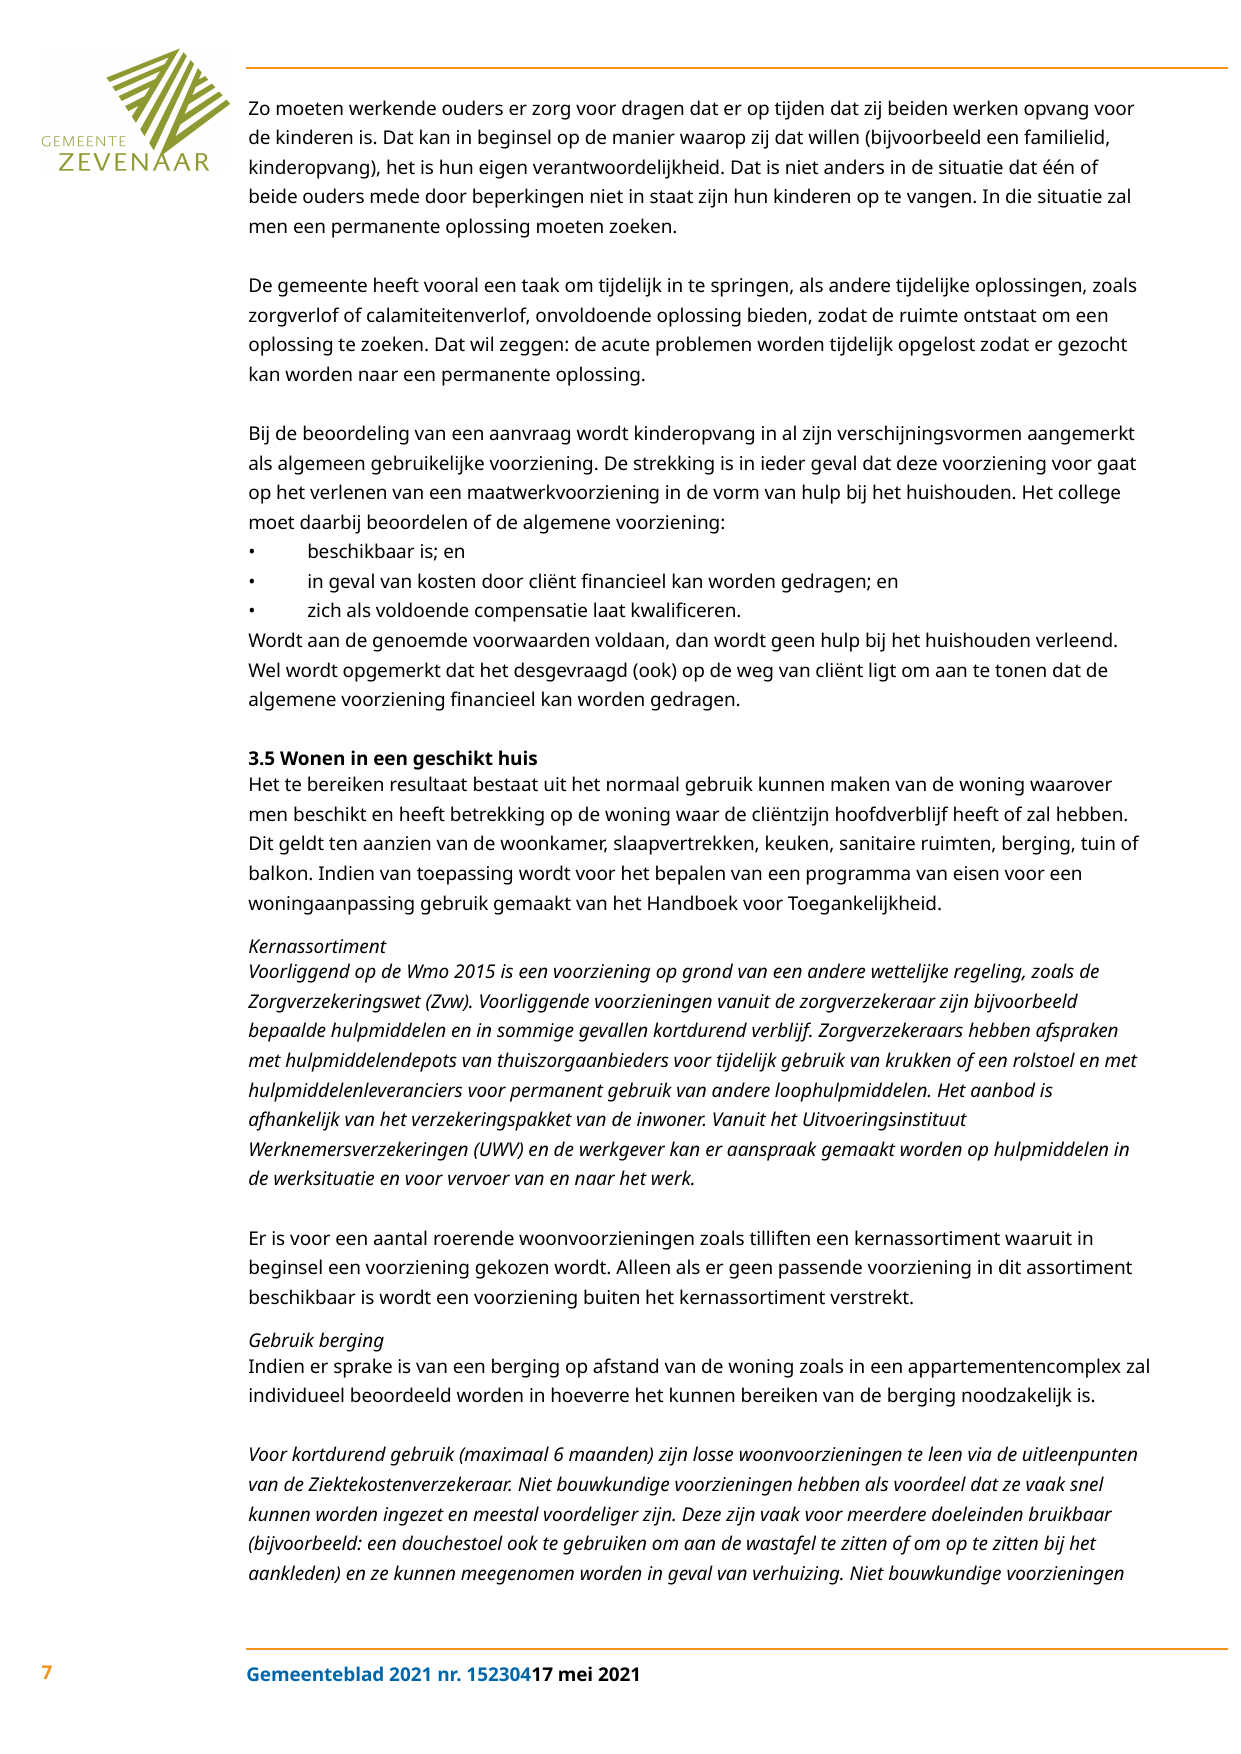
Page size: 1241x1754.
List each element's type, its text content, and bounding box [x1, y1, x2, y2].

text Zo moeten werkende ouders er zorg voor dragen dat er op tijden dat zij beiden werken opvang voor de kinderen is. Dat kan in beginsel op de manier waarop zij dat willen (bijvoorbeeld een familielid, kinderopvang), het is hun eigen verantwoordelijkheid. Dat is niet anders in de situatie dat één of beide ouders mede door beperkingen niet in staat zijn hun kinderen op te vangen. In die situatie zal men een permanente oplossing moeten zoeken. [248, 95, 1152, 239]
text Indien er sprake is van een berging op afstand van de woning zoals in een appartementencomplex zal individueel beoordeeld worden in hoeverre het kunnen bereiken van de berging noodzakelijk is. [248, 1353, 1152, 1408]
list zich als voldoende compensatie laat kwalificeren. [248, 598, 1152, 623]
list beschikbaar is; en [248, 538, 1152, 564]
text Er is voor een aantal roerende woonvoorzieningen zoals tilliften een kernassortiment waaruit in beginsel een voorziening gekozen wordt. Alleen als er geen passende voorziening in dit assortiment beschikbaar is wordt een voorziening buiten het kernassortiment verstrekt. [248, 1225, 1152, 1310]
text 3.5 Wonen in een geschikt huis [248, 746, 1152, 771]
text Voorliggend op de Wmo 2015 is een voorziening op grond van een andere wettelijke regeling, zoals de Zorgverzekeringswet (Zvw). Voorliggende voorzieningen vanuit de zorgverzekeraar zijn bijvoorbeeld bepaalde hulpmiddelen en in sommige gevallen kortdurend verblijf. Zorgverzekeraars hebben afspraken met hulpmiddelendepots van thuiszorgaanbieders voor tijdelijk gebruik van krukken of een rolstoel en met hulpmiddelenleveranciers voor permanent gebruik van andere loophulpmiddelen. Het aanbod is afhankelijk van het verzekeringspakket van de inwoner. Vanuit het Uitvoeringsinstituut Werknemersverzekeringen (UWV) en de werkgever kan er aanspraak gemaakt worden op hulpmiddelen in de werksituatie en voor vervoer van en naar het werk. [248, 958, 1152, 1191]
text Kernassortiment [248, 933, 1152, 958]
text De gemeente heeft vooral een taak om tijdelijk in te springen, als andere tijdelijke oplossingen, zoals zorgverlof of calamiteitenverlof, onvoldoende oplossing bieden, zodat de ruimte ontstaat om een oplossing te zoeken. Dat wil zeggen: de acute problemen worden tijdelijk opgelost zodat er gezocht kan worden naar een permanente oplossing. [248, 272, 1152, 387]
text Het te bereiken resultaat bestaat uit het normaal gebruik kunnen maken van de woning waarover men beschikt en heeft betrekking op de woning waar de cliëntzijn hoofdverblijf heeft of zal hebben. Dit geldt ten aanzien van de woonkamer, slaapvertrekken, keuken, sanitaire ruimten, berging, tuin of balkon. Indien van toepassing wordt voor het bepalen van een programma van eisen voor een woningaanpassing gebruik gemaakt van het Handboek voor Toegankelijkheid. [248, 771, 1152, 915]
list in geval van kosten door cliënt financieel kan worden gedragen; en [248, 568, 1152, 594]
text Wordt aan de genoemde voorwaarden voldaan, dan wordt geen hulp bij het huishouden verleend. Wel wordt opgemerkt dat het desgevraagd (ook) op de weg van cliënt ligt om aan te tonen dat de algemene voorziening financieel kan worden gedragen. [248, 627, 1152, 712]
text Bij de beoordeling van een aanvraag wordt kinderopvang in al zijn verschijningsvormen aangemerkt als algemeen gebruikelijke voorziening. De strekking is in ieder geval dat deze voorziening voor gaat op het verlenen van een maatwerkvoorziening in de vorm van hulp bij het huishouden. Het college moet daarbij beoordelen of de algemene voorziening: [248, 420, 1152, 535]
text Voor kortdurend gebruik (maximaal 6 maanden) zijn losse woonvoorzieningen te leen via de uitleenpunten van de Ziektekostenverzekeraar. Niet bouwkundige voorzieningen hebben als voordeel dat ze vaak snel kunnen worden ingezet en meestal voordeliger zijn. Deze zijn vaak voor meerdere doeleinden bruikbaar (bijvoorbeeld: een douchestoel ook te gebruiken om aan de wastafel te zitten of om op te zitten bij het aankleden) en ze kunnen meegenomen worden in geval van verhuizing. Niet bouwkundige voorzieningen [248, 1442, 1152, 1586]
text Gebruik berging [248, 1327, 1152, 1353]
picture [41, 47, 231, 172]
